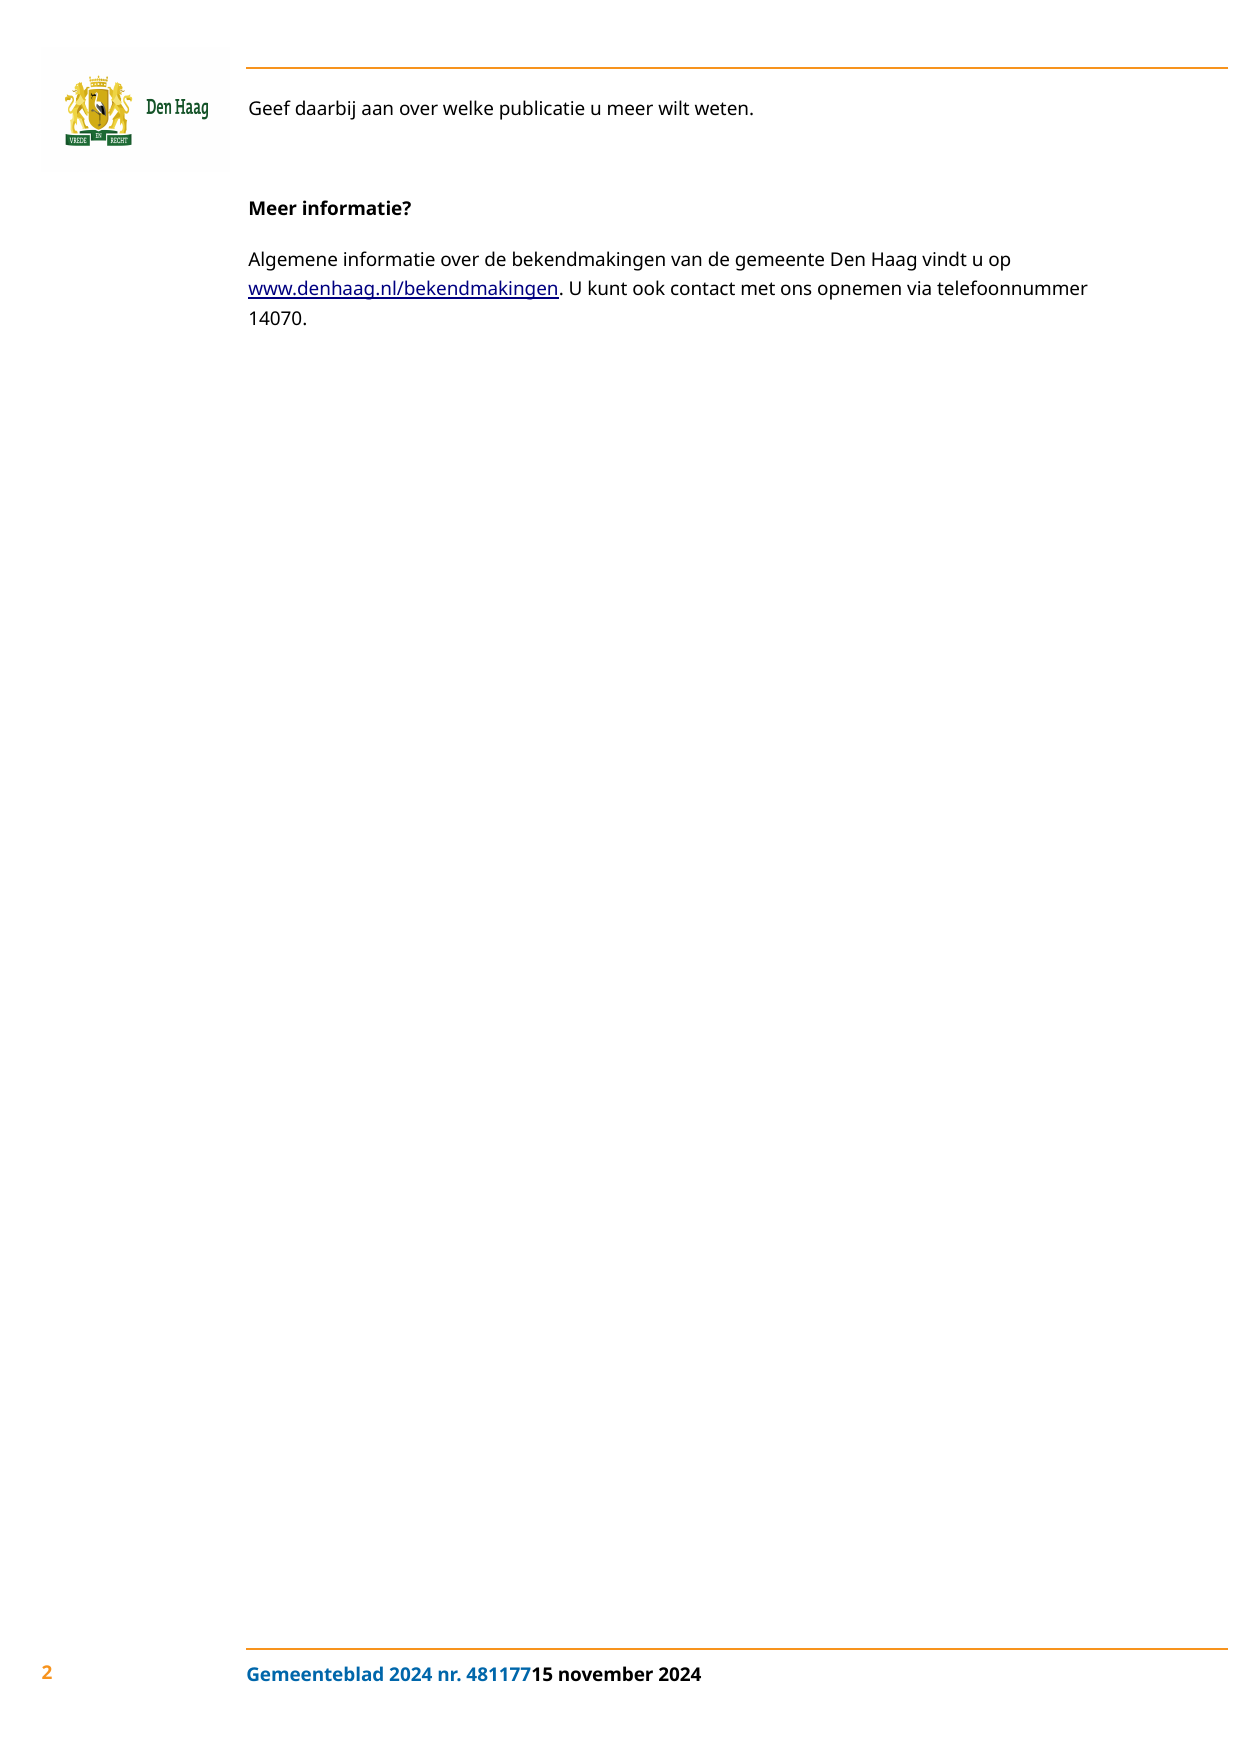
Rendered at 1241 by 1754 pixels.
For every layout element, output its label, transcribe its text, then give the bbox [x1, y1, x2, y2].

text Algemene informatie over de bekendmakingen van de gemeente Den Haag vindt u op www.denhaag.nl/bekendmakingen. U kunt ook contact met ons opnemen via telefoonnummer 14070. [248, 246, 1152, 331]
picture [41, 47, 231, 172]
text Meer informatie? [248, 196, 1152, 221]
text Geef daarbij aan over welke publicatie u meer wilt weten. [248, 95, 1152, 121]
